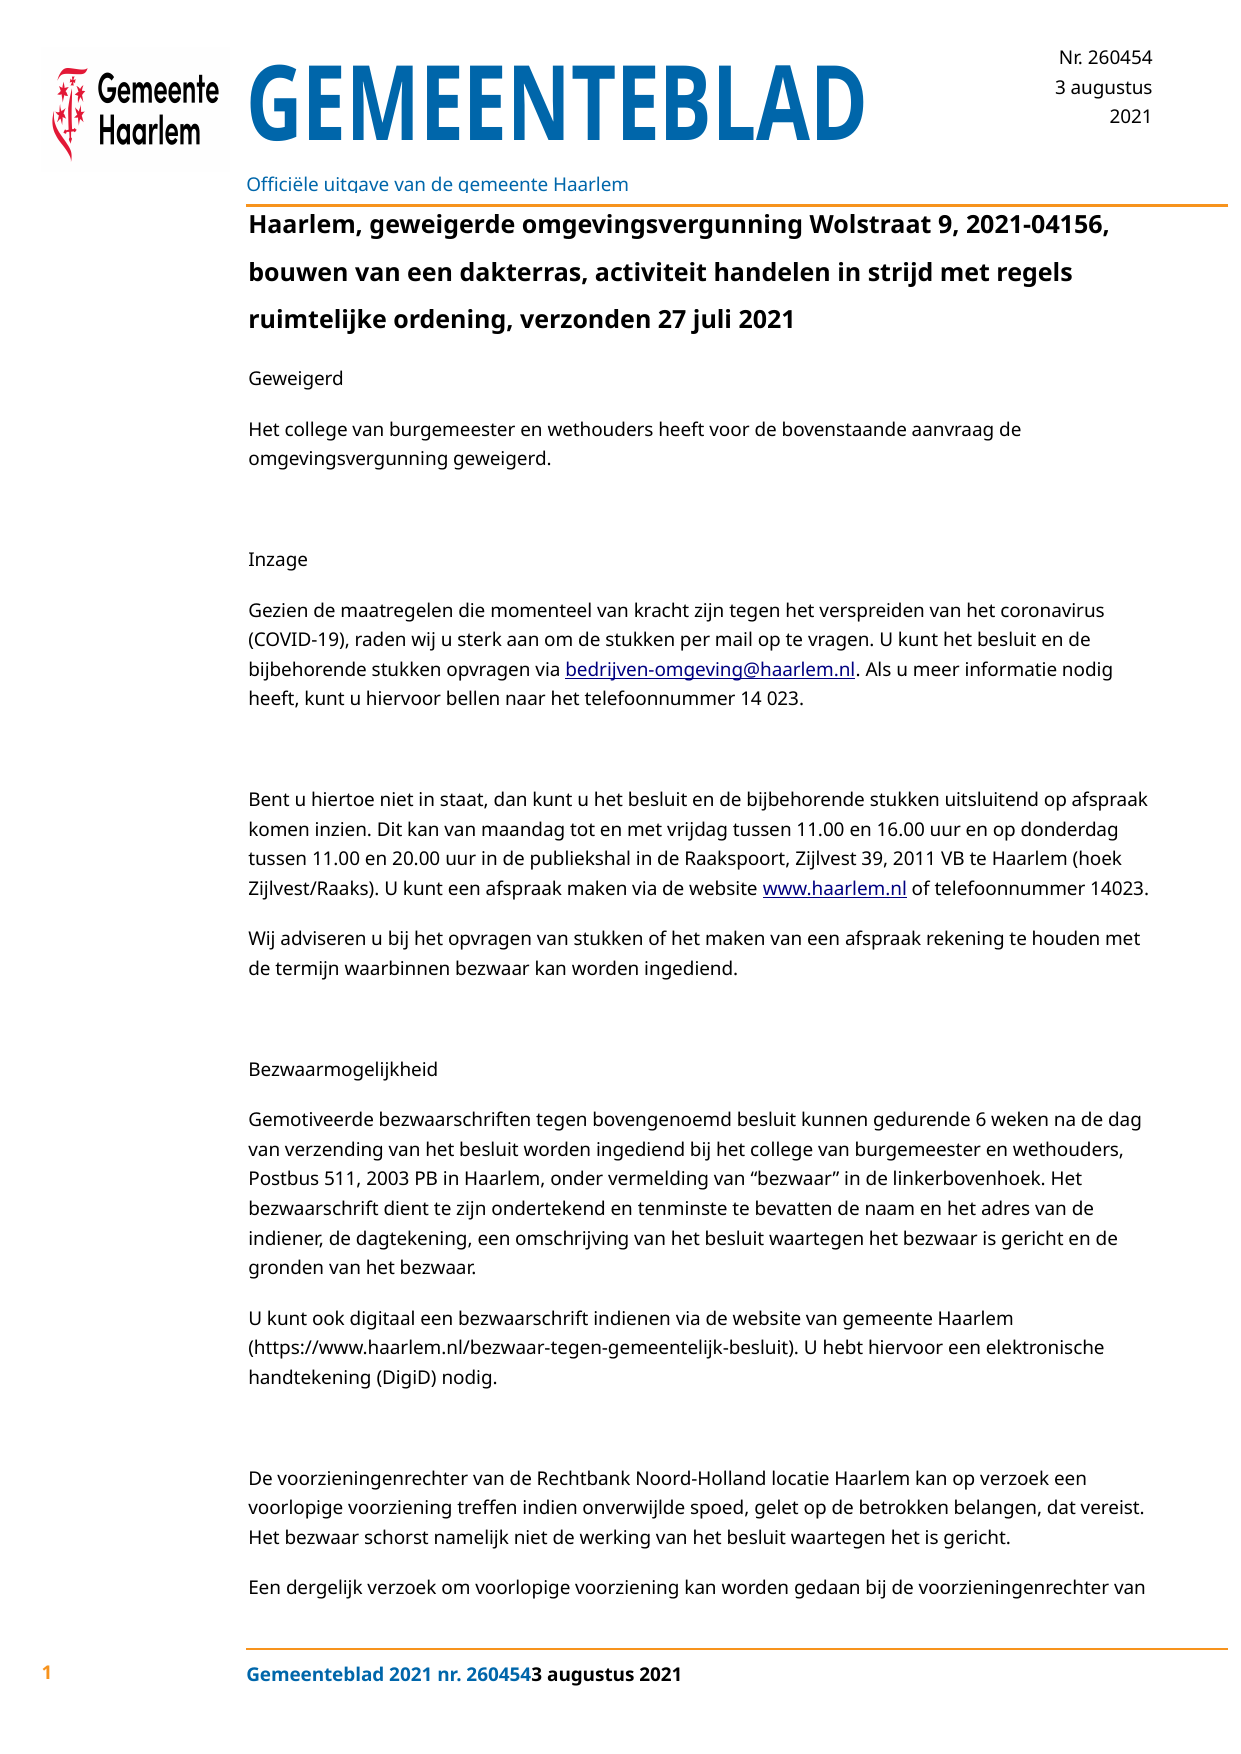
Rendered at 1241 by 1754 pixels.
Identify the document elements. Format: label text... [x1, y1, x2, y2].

text Bezwaarmogelijkheid [248, 1056, 1152, 1082]
text Bent u hiertoe niet in staat, dan kunt u het besluit en de bijbehorende stukken uitsluitend op afspraak komen inzien. Dit kan van maandag tot en met vrijdag tussen 11.00 en 16.00 uur en op donderdag tussen 11.00 en 20.00 uur in de publiekshal in de Raakspoort, Zijlvest 39, 2011 VB te Haarlem (hoek Zijlvest/Raaks). U kunt een afspraak maken via de website www.haarlem.nl of telefoonnummer 14023. [248, 786, 1152, 901]
text Wij adviseren u bij het opvragen van stukken of het maken van een afspraak rekening te houden met de termijn waarbinnen bezwaar kan worden ingediend. [248, 926, 1152, 981]
text De voorzieningenrechter van de Rechtbank Noord-Holland locatie Haarlem kan op verzoek een voorlopige voorziening treffen indien onverwijlde spoed, gelet op de betrokken belangen, dat vereist. Het bezwaar schorst namelijk niet de werking van het besluit waartegen het is gericht. [248, 1465, 1152, 1549]
text Geweigerd [248, 366, 1152, 391]
text Gezien de maatregelen die momenteel van kracht zijn tegen het verspreiden van het coronavirus (COVID-19), raden wij u sterk aan om de stukken per mail op te vragen. U kunt het besluit en de bijbehorende stukken opvragen via bedrijven-omgeving@haarlem.nl. Als u meer informatie nodig heeft, kunt u hiervoor bellen naar het telefoonnummer 14 023. [248, 597, 1152, 711]
text Een dergelijk verzoek om voorlopige voorziening kan worden gedaan bij de voorzieningenrechter van [248, 1574, 1152, 1600]
text Het college van burgemeester en wethouders heeft voor de bovenstaande aanvraag de omgevingsvergunning geweigerd. [248, 416, 1152, 471]
text Haarlem, geweigerde omgevingsvergunning Wolstraat 9, 2021-04156, bouwen van een dakterras, activiteit handelen in strijd met regels ruimtelijke ordening, verzonden 27 juli 2021 [248, 207, 1152, 336]
text U kunt ook digitaal een bezwaarschrift indienen via de website van gemeente Haarlem (https://www.haarlem.nl/bezwaar-tegen-gemeentelijk-besluit). U hebt hiervoor een elektronische handtekening (DigiD) nodig. [248, 1305, 1152, 1389]
text Inzage [248, 546, 1152, 572]
picture [41, 47, 231, 172]
text Gemotiveerde bezwaarschriften tegen bovengenoemd besluit kunnen gedurende 6 weken na de dag van verzending van het besluit worden ingediend bij het college van burgemeester en wethouders, Postbus 511, 2003 PB in Haarlem, onder vermelding van “bezwaar” in de linkerbovenhoek. Het bezwaarschrift dient te zijn ondertekend en tenminste te bevatten de naam en het adres van de indiener, de dagtekening, een omschrijving van het besluit waartegen het bezwaar is gericht en de gronden van het bezwaar. [248, 1106, 1152, 1280]
